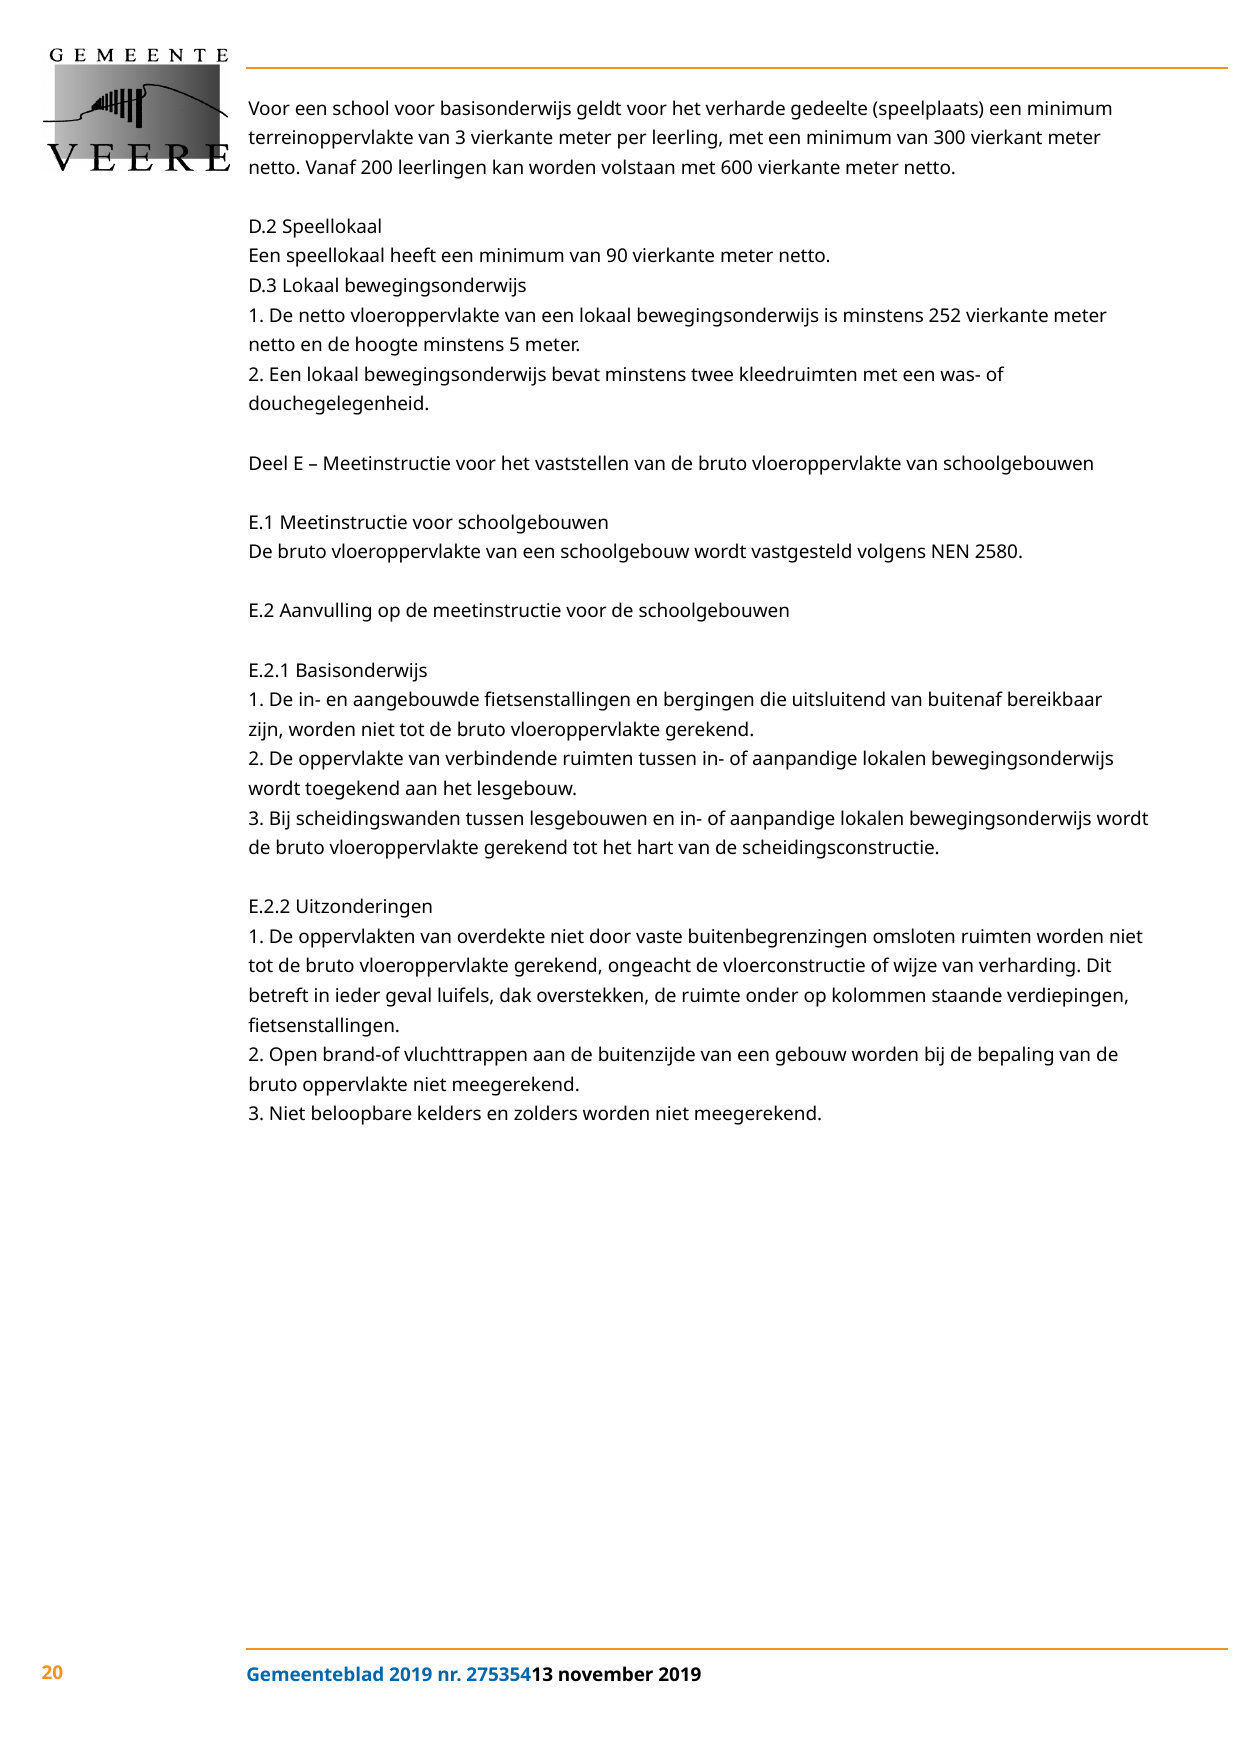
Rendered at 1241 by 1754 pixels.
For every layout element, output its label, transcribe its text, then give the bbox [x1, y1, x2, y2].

text Voor een school voor basisonderwijs geldt voor het verharde gedeelte (speelplaats) een minimum terreinoppervlakte van 3 vierkante meter per leerling, met een minimum van 300 vierkant meter netto. Vanaf 200 leerlingen kan worden volstaan met 600 vierkante meter netto. [248, 95, 1152, 180]
text 2. Een lokaal bewegingsonderwijs bevat minstens twee kleedruimten met een was- of douchegelegenheid. [248, 361, 1152, 416]
text zijn, worden niet tot de bruto vloeroppervlakte gerekend. [248, 716, 1152, 742]
text 1. De in- en aangebouwde fietsenstallingen en bergingen die uitsluitend van buitenaf bereikbaar [248, 686, 1152, 712]
text D.2 Speellokaal [248, 213, 1152, 239]
picture [41, 47, 231, 172]
text 3. Bij scheidingswanden tussen lesgebouwen en in- of aanpandige lokalen bewegingsonderwijs wordt de bruto vloeroppervlakte gerekend tot het hart van de scheidingsconstructie. [248, 805, 1152, 860]
text 1. De oppervlakten van overdekte niet door vaste buitenbegrenzingen omsloten ruimten worden niet tot de bruto vloeroppervlakte gerekend, ongeacht de vloerconstructie of wijze van verharding. Dit betreft in ieder geval luifels, dak overstekken, de ruimte onder op kolommen staande verdiepingen, fietsenstallingen. [248, 923, 1152, 1038]
text E.1 Meetinstructie voor schoolgebouwen [248, 509, 1152, 535]
text 1. De netto vloeroppervlakte van een lokaal bewegingsonderwijs is minstens 252 vierkante meter netto en de hoogte minstens 5 meter. [248, 302, 1152, 357]
text 2. Open brand-of vluchttrappen aan de buitenzijde van een gebouw worden bij de bepaling van de bruto oppervlakte niet meegerekend. [248, 1041, 1152, 1097]
text D.3 Lokaal bewegingsonderwijs [248, 272, 1152, 298]
text Deel E – Meetinstructie voor het vaststellen van de bruto vloeroppervlakte van schoolgebouwen [248, 450, 1152, 476]
text De bruto vloeroppervlakte van een schoolgebouw wordt vastgesteld volgens NEN 2580. [248, 538, 1152, 564]
text E.2 Aanvulling op de meetinstructie voor de schoolgebouwen [248, 598, 1152, 623]
text 3. Niet beloopbare kelders en zolders worden niet meegerekend. [248, 1101, 1152, 1126]
text 2. De oppervlakte van verbindende ruimten tussen in- of aanpandige lokalen bewegingsonderwijs wordt toegekend aan het lesgebouw. [248, 746, 1152, 801]
text Een speellokaal heeft een minimum van 90 vierkante meter netto. [248, 243, 1152, 268]
text E.2.2 Uitzonderingen [248, 893, 1152, 919]
text E.2.1 Basisonderwijs [248, 657, 1152, 683]
